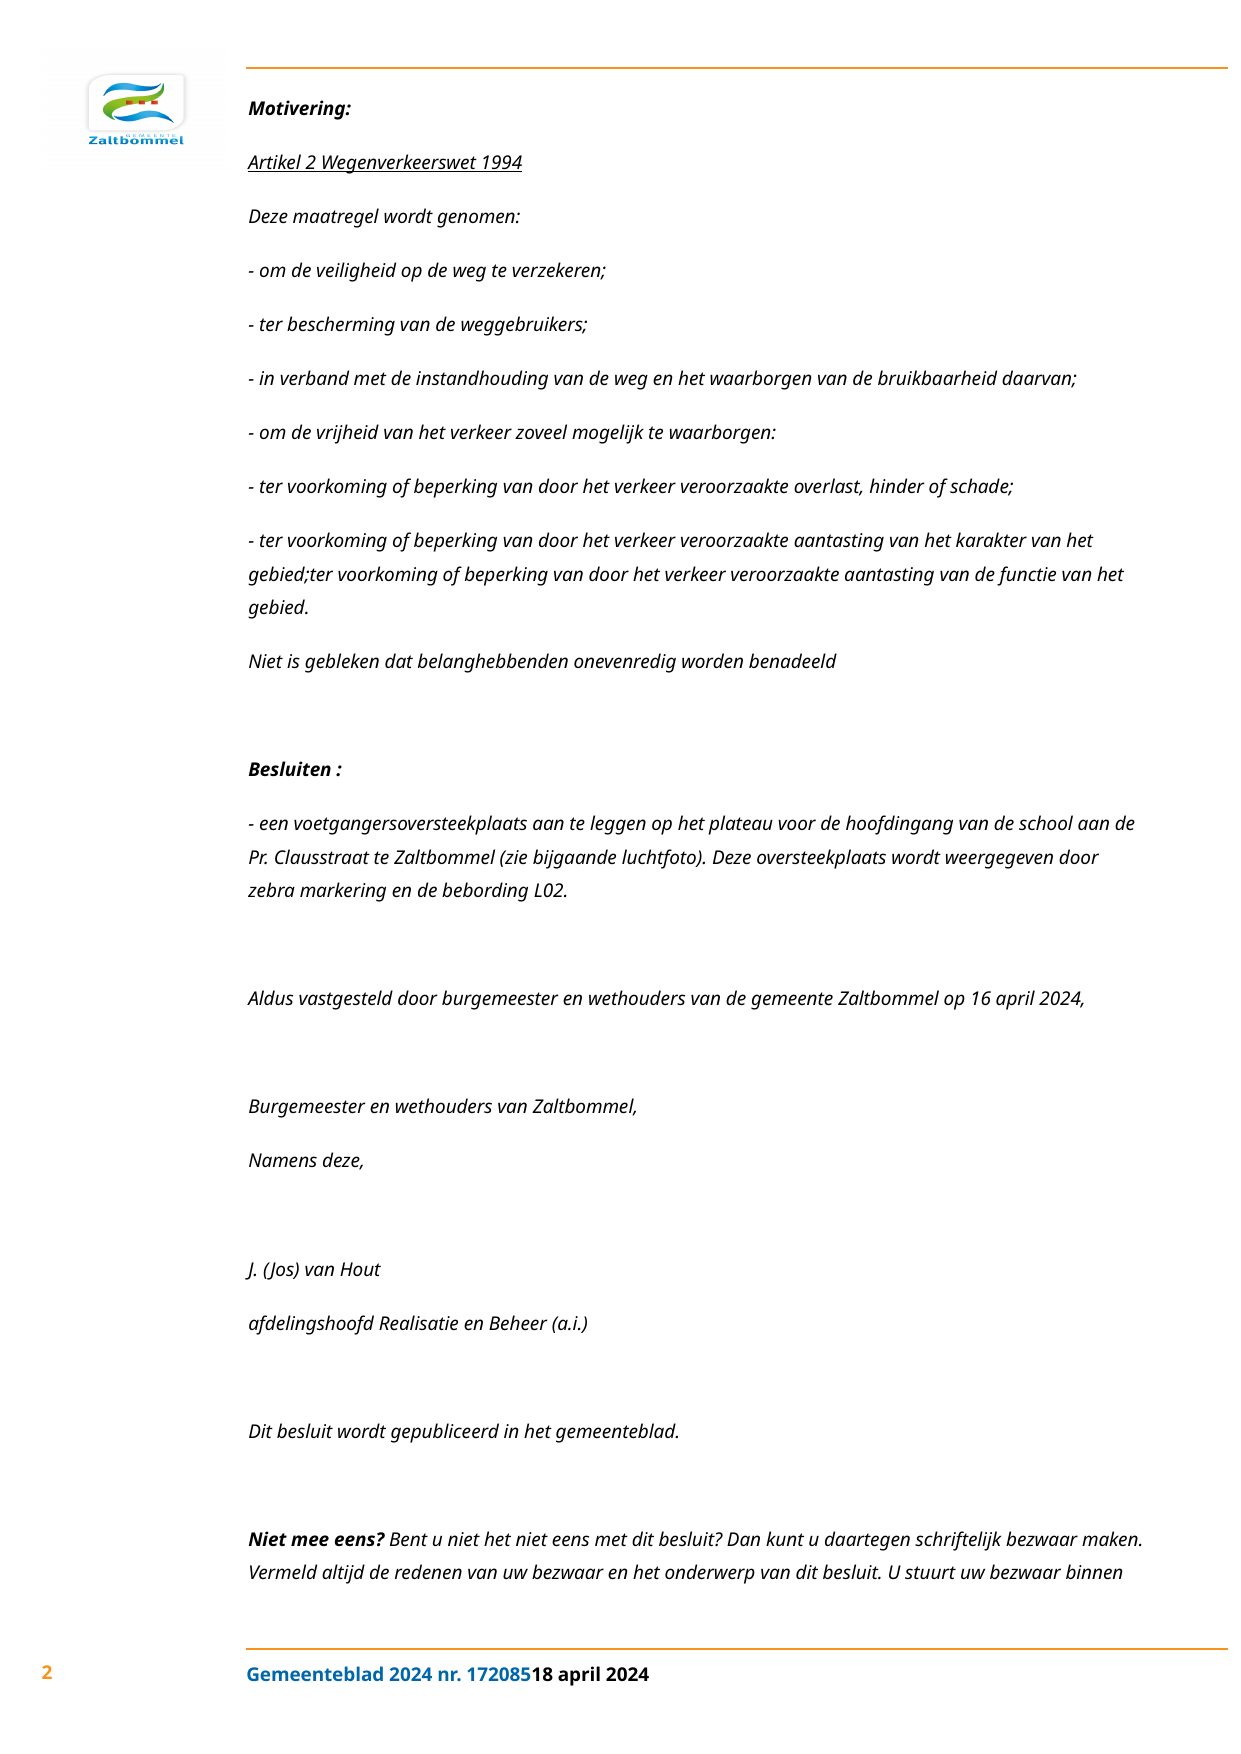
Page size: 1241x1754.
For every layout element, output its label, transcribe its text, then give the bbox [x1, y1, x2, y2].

text Namens deze, [248, 1148, 1152, 1173]
text Motivering: [248, 95, 1152, 121]
text Besluiten : [248, 756, 1152, 782]
text Dit besluit wordt gepubliceerd in het gemeenteblad. [248, 1418, 1152, 1444]
text Burgemeester en wethouders van Zaltbommel, [248, 1093, 1152, 1119]
text Aldus vastgesteld door burgemeester en wethouders van de gemeente Zaltbommel op 16 april 2024, [248, 985, 1152, 1011]
text - ter voorkoming of beperking van door het verkeer veroorzaakte overlast, hinder of schade; [248, 473, 1152, 499]
text - om de veiligheid op de weg te verzekeren; [248, 257, 1152, 283]
text Niet is gebleken dat belanghebbenden onevenredig worden benadeeld [248, 648, 1152, 674]
text Deze maatregel wordt genomen: [248, 203, 1152, 229]
text Niet mee eens? Bent u niet het niet eens met dit besluit? Dan kunt u daartegen schriftelijk bezwaar maken. Vermeld altijd de redenen van uw bezwaar en het onderwerp van dit besluit. U stuurt uw bezwaar binnen [248, 1526, 1152, 1585]
text - ter bescherming van de weggebruikers; [248, 311, 1152, 337]
picture [41, 47, 231, 172]
text afdelingshoofd Realisatie en Beheer (a.i.) [248, 1310, 1152, 1336]
text - om de vrijheid van het verkeer zoveel mogelijk te waarborgen: [248, 419, 1152, 445]
text - een voetgangersoversteekplaats aan te leggen op het plateau voor de hoofdingang van de school aan de Pr. Clausstraat te Zaltbommel (zie bijgaande luchtfoto). Deze oversteekplaats wordt weergegeven door zebra markering en de bebording L02. [248, 810, 1152, 903]
text J. (Jos) van Hout [248, 1256, 1152, 1281]
text - ter voorkoming of beperking van door het verkeer veroorzaakte aantasting van het karakter van het gebied;ter voorkoming of beperking van door het verkeer veroorzaakte aantasting van de functie van het gebied. [248, 527, 1152, 620]
text Artikel 2 Wegenverkeerswet 1994 [248, 149, 1152, 174]
text - in verband met de instandhouding van de weg en het waarborgen van de bruikbaarheid daarvan; [248, 365, 1152, 391]
